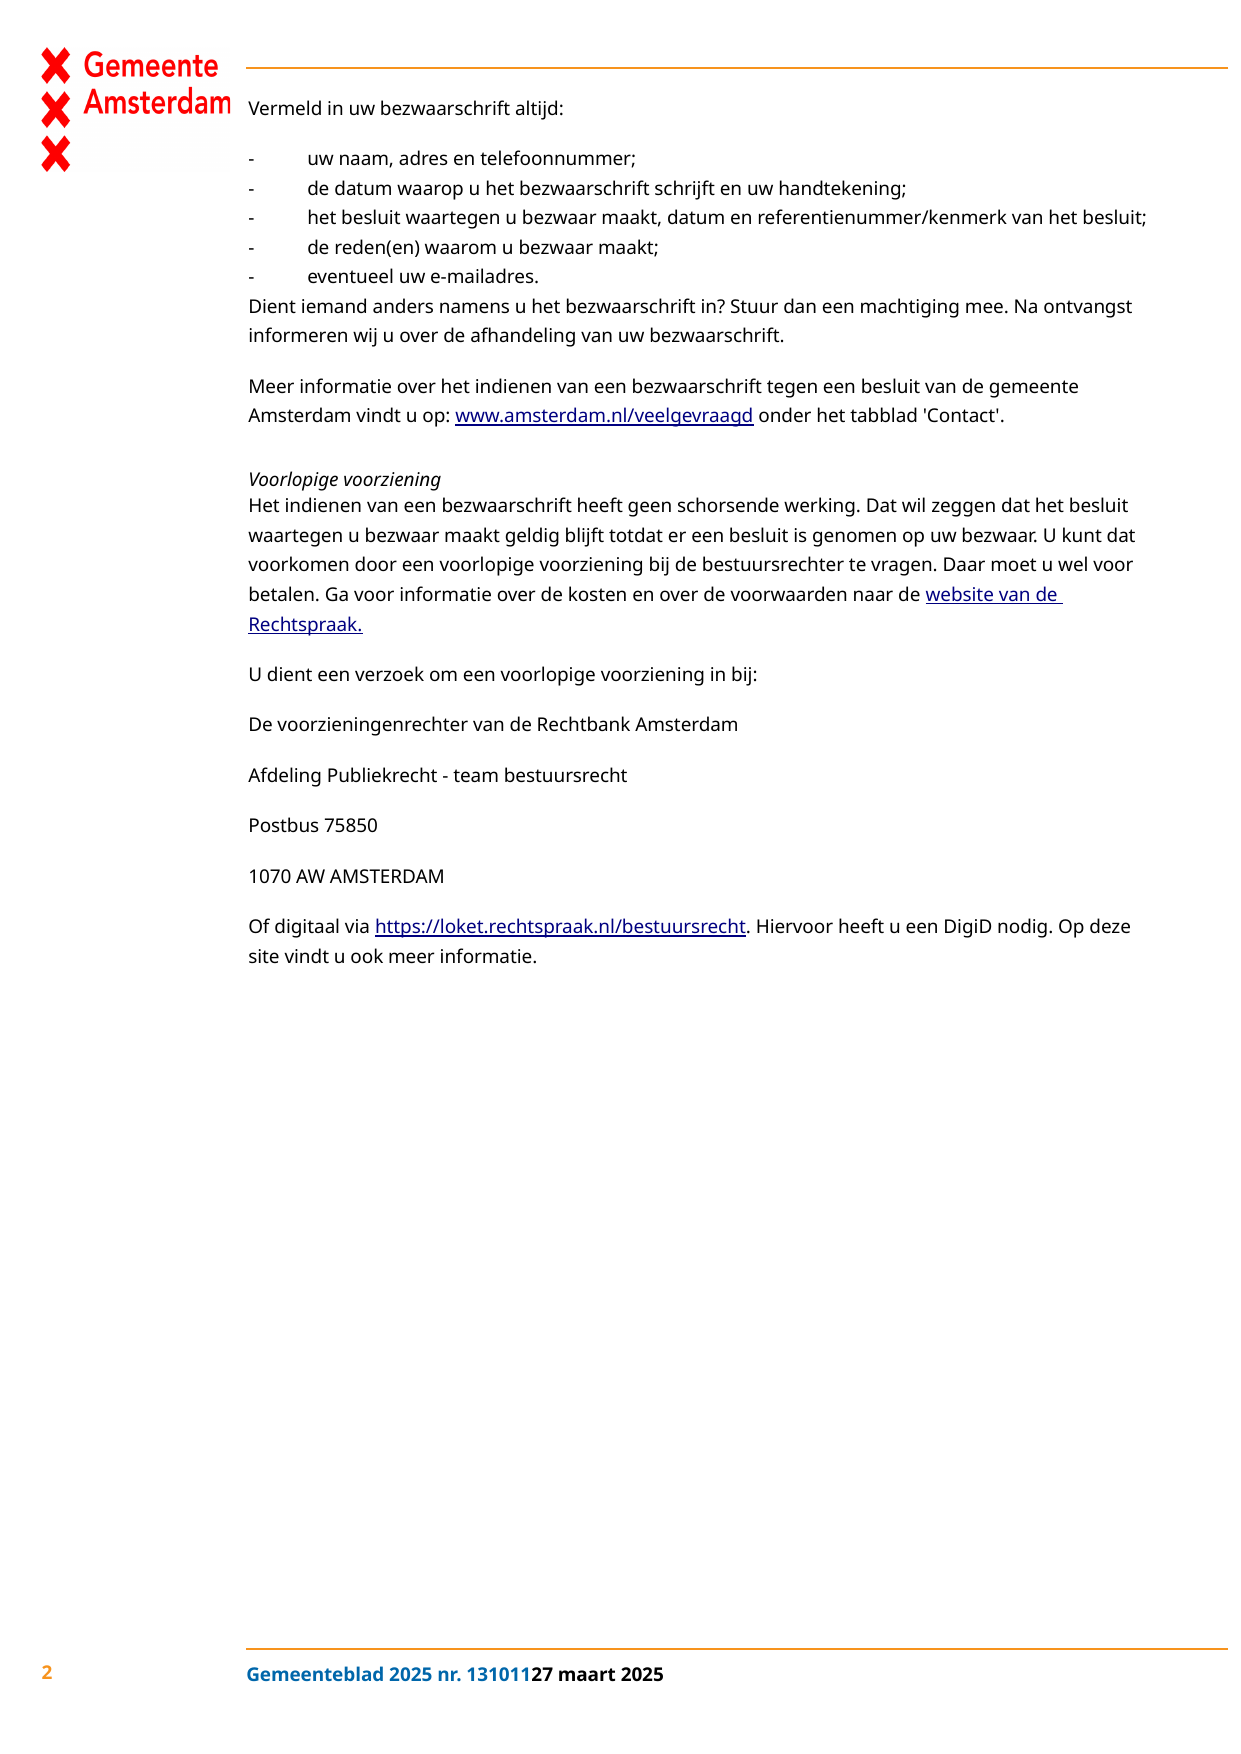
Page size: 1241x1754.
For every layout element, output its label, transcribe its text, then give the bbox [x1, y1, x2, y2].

text Afdeling Publiekrecht - team bestuursrecht [248, 762, 1152, 788]
list eventueel uw e-mailadres. [248, 263, 1152, 289]
list de reden(en) waarom u bezwaar maakt; [248, 234, 1152, 260]
text Voorlopige voorziening [248, 467, 1152, 492]
list uw naam, adres en telefoonnummer; [248, 145, 1152, 171]
text Meer informatie over het indienen van een bezwaarschrift tegen een besluit van de gemeente Amsterdam vindt u op: www.amsterdam.nl/veelgevraagd onder het tabblad 'Contact'. [248, 373, 1152, 428]
text Vermeld in uw bezwaarschrift altijd: [248, 95, 1152, 121]
text 1070 AW AMSTERDAM [248, 863, 1152, 888]
text Of digitaal via https://loket.rechtspraak.nl/bestuursrecht. Hiervoor heeft u een DigiD nodig. Op deze site vindt u ook meer informatie. [248, 913, 1152, 968]
picture [41, 47, 231, 172]
text U dient een verzoek om een voorlopige voorziening in bij: [248, 661, 1152, 687]
text Postbus 75850 [248, 812, 1152, 838]
list de datum waarop u het bezwaarschrift schrijft en uw handtekening; [248, 175, 1152, 201]
list het besluit waartegen u bezwaar maakt, datum en referentienummer/kenmerk van het besluit; [248, 204, 1152, 230]
text De voorzieningenrechter van de Rechtbank Amsterdam [248, 712, 1152, 737]
text Dient iemand anders namens u het bezwaarschrift in? Stuur dan een machtiging mee. Na ontvangst informeren wij u over de afhandeling van uw bezwaarschrift. [248, 293, 1152, 348]
text Het indienen van een bezwaarschrift heeft geen schorsende werking. Dat wil zeggen dat het besluit waartegen u bezwaar maakt geldig blijft totdat er een besluit is genomen op uw bezwaar. U kunt dat voorkomen door een voorlopige voorziening bij de bestuursrechter te vragen. Daar moet u wel voor betalen. Ga voor informatie over de kosten en over de voorwaarden naar de website van de Rechtspraak. [248, 492, 1152, 636]
